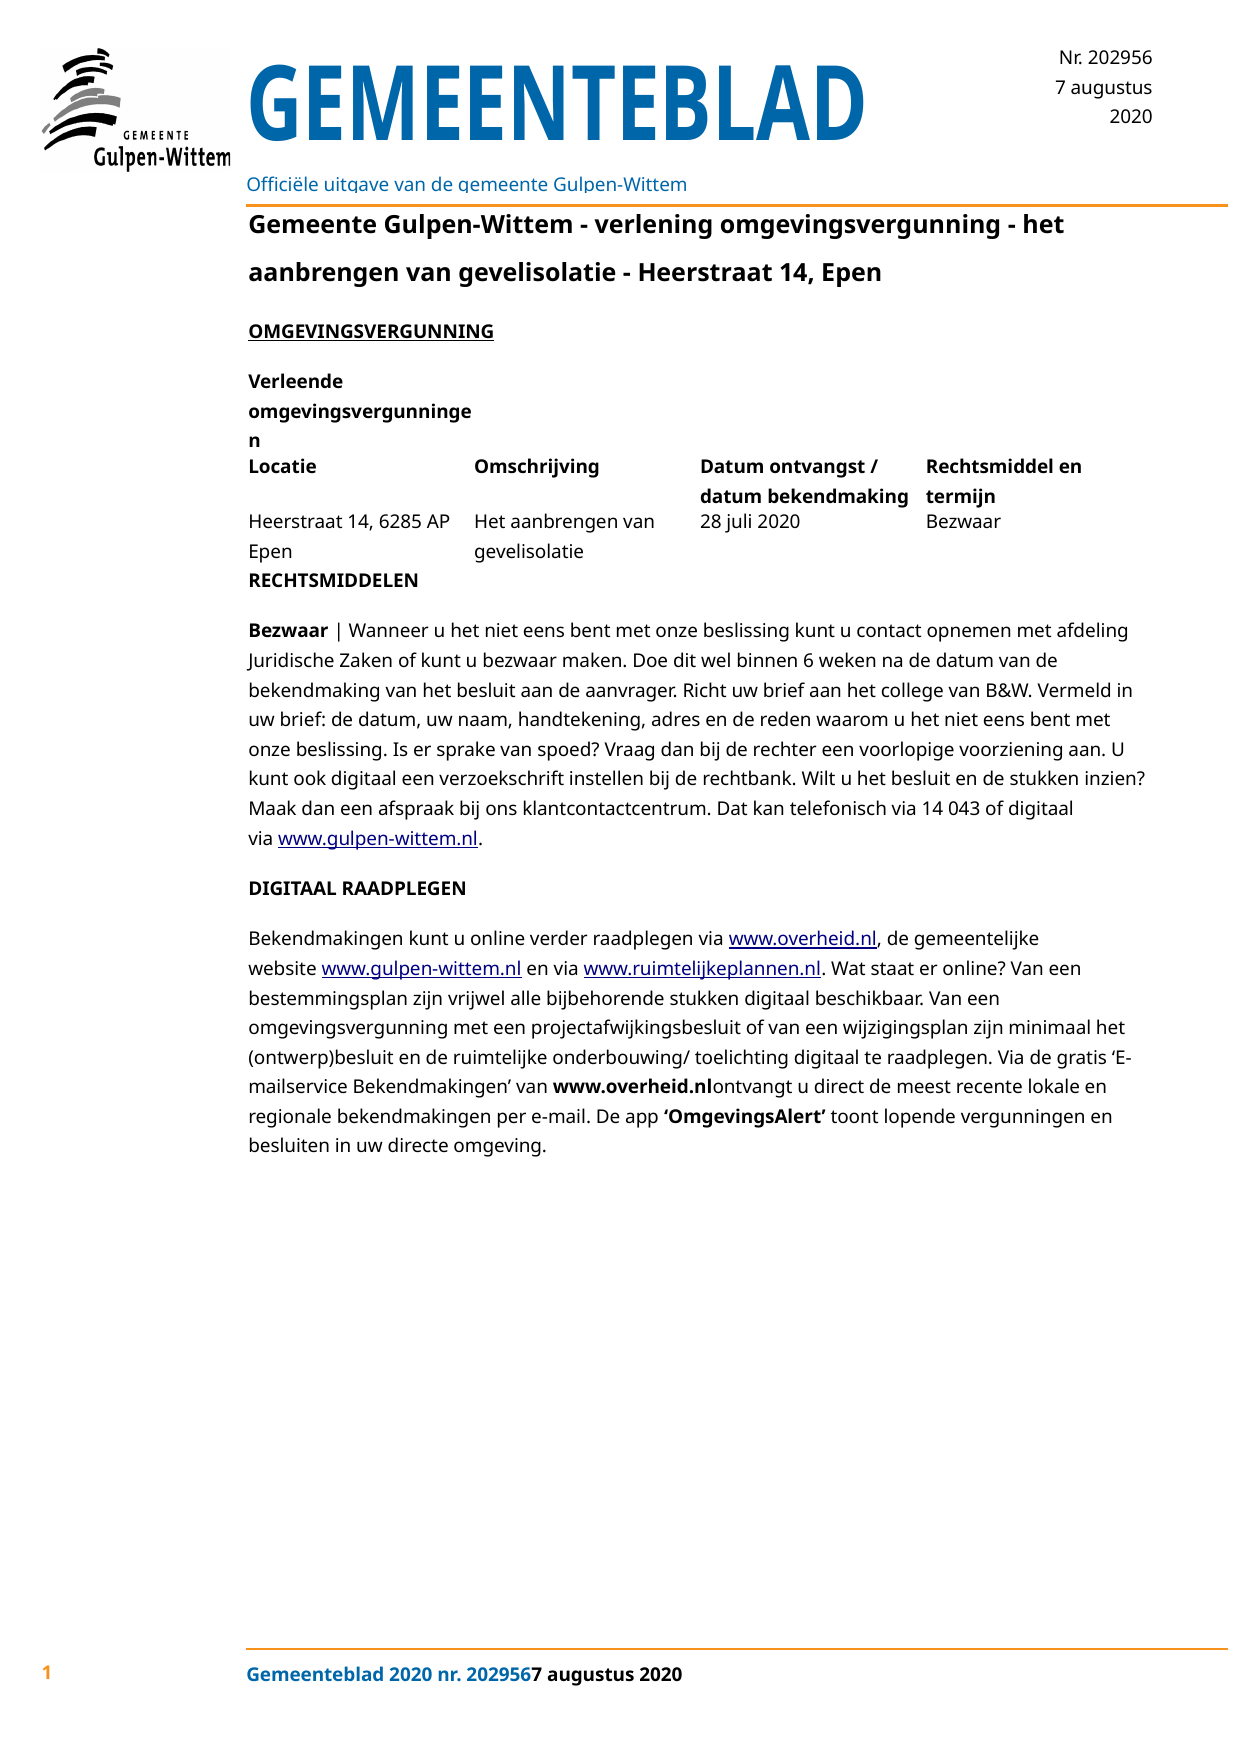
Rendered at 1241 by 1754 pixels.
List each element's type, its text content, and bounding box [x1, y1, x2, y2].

table_cell Heerstraat 14, 6285 AP Epen [248, 509, 474, 564]
table_cell Omschrijving [474, 453, 700, 509]
table_header Verleende omgevingsvergunningen [248, 369, 474, 453]
table_cell Het aanbrengen van gevelisolatie [474, 509, 700, 564]
text DIGITAAL RAADPLEGEN [248, 875, 1152, 901]
table_cell Locatie [248, 453, 474, 509]
table_header [926, 369, 1152, 453]
table_header [700, 369, 926, 453]
table_cell Rechtsmiddel en termijn [926, 453, 1152, 509]
picture [41, 47, 231, 172]
table_cell Bezwaar [926, 509, 1152, 564]
table_cell 28 juli 2020 [700, 509, 926, 564]
text Bekendmakingen kunt u online verder raadplegen via www.overheid.nl, de gemeentelijke website www.gulpen-wittem.nl en via www.ruimtelijkeplannen.nl. Wat staat er online? Van een bestemmingsplan zijn vrijwel alle bijbehorende stukken digitaal beschikbaar. Van een omgevingsvergunning met een projectafwijkingsbesluit of van een wijzigingsplan zijn minimaal het (ontwerp)besluit en de ruimtelijke onderbouwing/ toelichting digitaal te raadplegen. Via de gratis ‘E-mailservice Bekendmakingen’ van www.overheid.nlontvangt u direct de meest recente lokale en regionale bekendmakingen per e-mail. De app ‘OmgevingsAlert’ toont lopende vergunningen en besluiten in uw directe omgeving. [248, 926, 1152, 1158]
text Bezwaar | Wanneer u het niet eens bent met onze beslissing kunt u contact opnemen met afdeling Juridische Zaken of kunt u bezwaar maken. Doe dit wel binnen 6 weken na de datum van de bekendmaking van het besluit aan de aanvrager. Richt uw brief aan het college van B&W. Vermeld in uw brief: de datum, uw naam, handtekening, adres en de reden waarom u het niet eens bent met onze beslissing. Is er sprake van spoed? Vraag dan bij de rechter een voorlopige voorziening aan. U kunt ook digitaal een verzoekschrift instellen bij de rechtbank. Wilt u het besluit en de stukken inzien? Maak dan een afspraak bij ons klantcontactcentrum. Dat kan telefonisch via 14 043 of digitaal via www.gulpen-wittem.nl. [248, 618, 1152, 850]
table_cell Datum ontvangst / datum bekendmaking [700, 453, 926, 509]
text RECHTSMIDDELEN [248, 567, 1152, 593]
text Gemeente Gulpen-Wittem - verlening omgevingsvergunning - het aanbrengen van gevelisolatie - Heerstraat 14, Epen [248, 207, 1152, 288]
text OMGEVINGSVERGUNNING [248, 318, 1152, 344]
table_header [474, 369, 700, 453]
